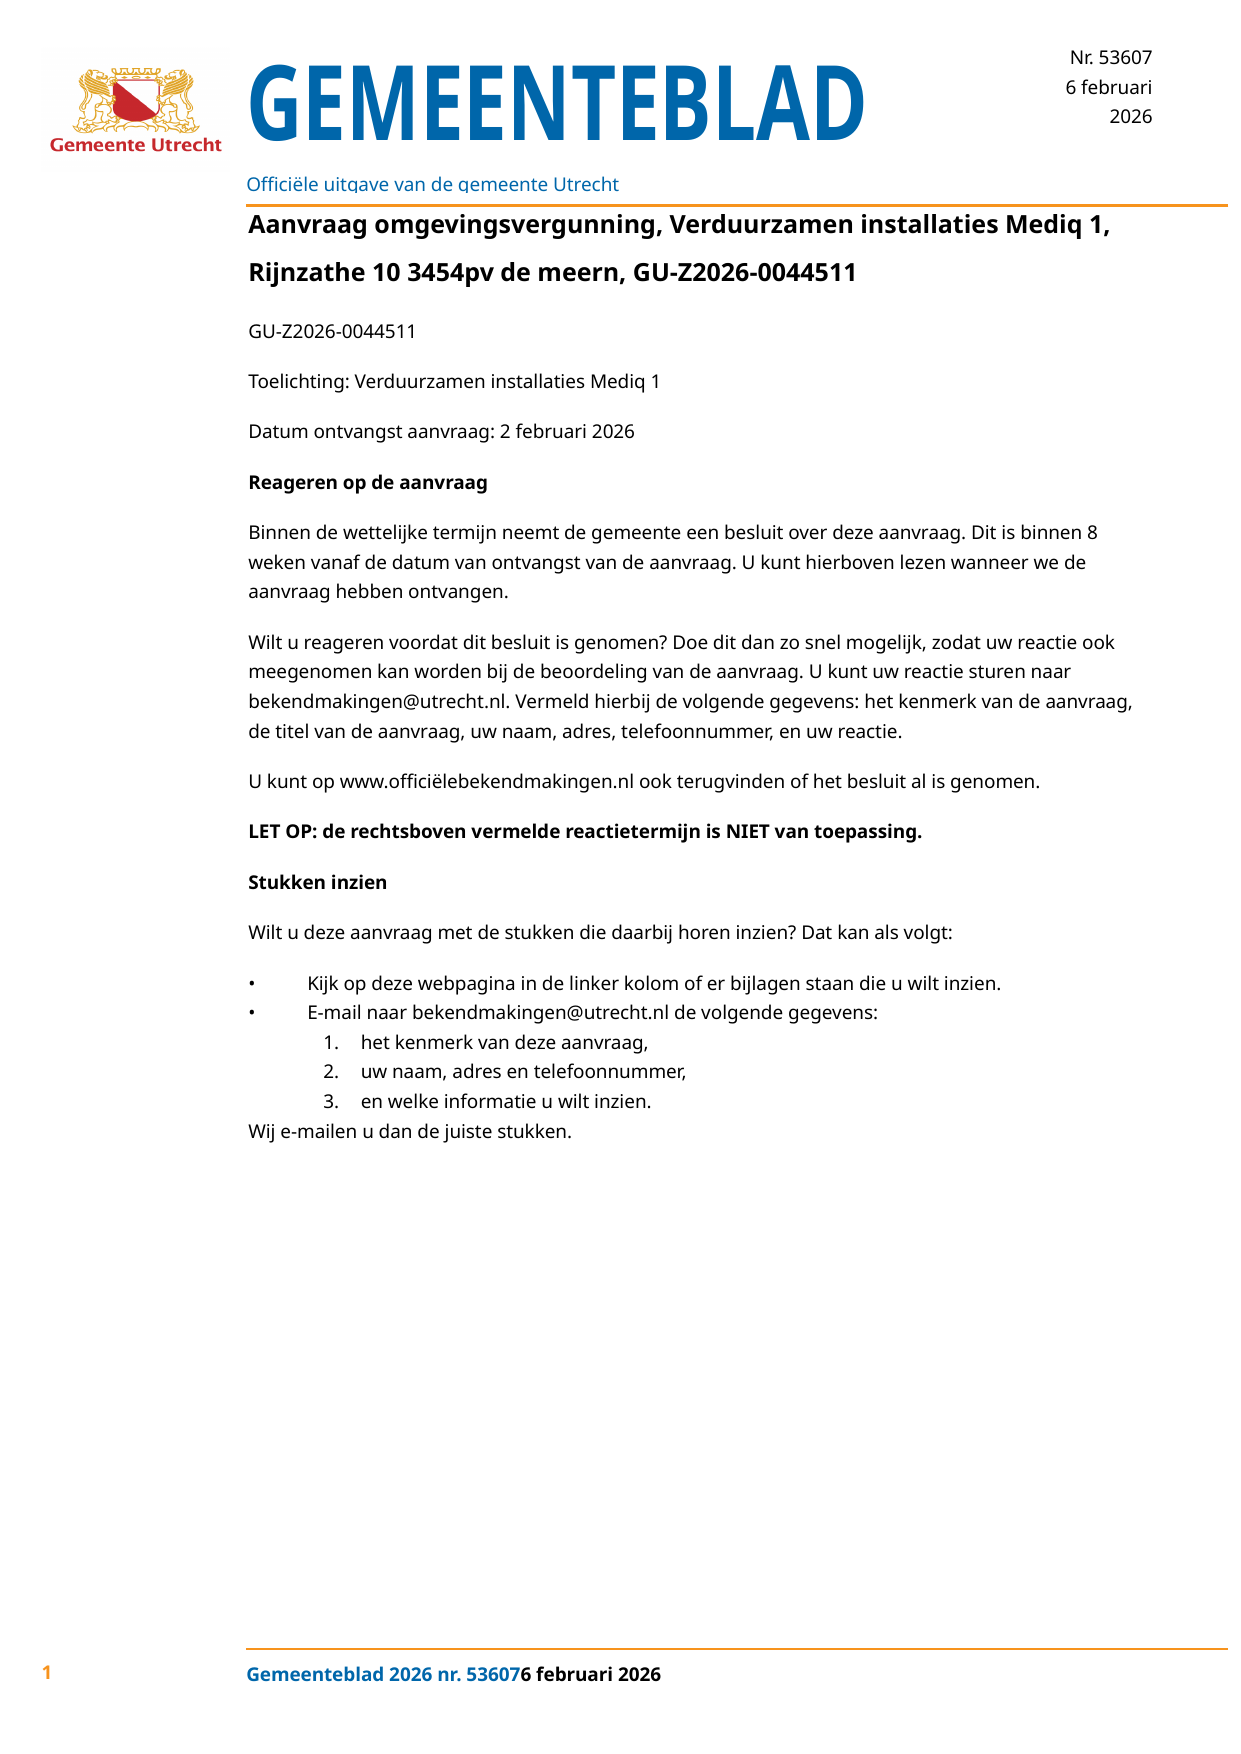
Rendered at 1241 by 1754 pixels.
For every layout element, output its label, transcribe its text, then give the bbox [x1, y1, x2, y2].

picture [41, 47, 231, 172]
text Wilt u reageren voordat dit besluit is genomen? Doe dit dan zo snel mogelijk, zodat uw reactie ook meegenomen kan worden bij de beoordeling van de aanvraag. U kunt uw reactie sturen naar bekendmakingen@utrecht.nl. Vermeld hierbij de volgende gegevens: het kenmerk van de aanvraag, de titel van de aanvraag, uw naam, adres, telefoonnummer, en uw reactie. [248, 629, 1152, 744]
text LET OP: de rechtsboven vermelde reactietermijn is NIET van toepassing. [248, 819, 1152, 844]
text GU-Z2026-0044511 [248, 318, 1152, 344]
text Binnen de wettelijke termijn neemt de gemeente een besluit over deze aanvraag. Dit is binnen 8 weken vanaf de datum van ontvangst van de aanvraag. U kunt hierboven lezen wanneer we de aanvraag hebben ontvangen. [248, 519, 1152, 604]
text Reageren op de aanvraag [248, 469, 1152, 495]
list het kenmerk van deze aanvraag, [323, 1029, 1152, 1055]
text Aanvraag omgevingsvergunning, Verduurzamen installaties Mediq 1, Rijnzathe 10 3454pv de meern, GU-Z2026-0044511 [248, 207, 1152, 288]
list Kijk op deze webpagina in de linker kolom of er bijlagen staan die u wilt inzien. [248, 970, 1152, 996]
list en welke informatie u wilt inzien. [323, 1088, 1152, 1114]
list E-mail naar bekendmakingen@utrecht.nl de volgende gegevens: [248, 999, 1152, 1025]
list uw naam, adres en telefoonnummer, [323, 1059, 1152, 1084]
text U kunt op www.officiëlebekendmakingen.nl ook terugvinden of het besluit al is genomen. [248, 768, 1152, 794]
text Datum ontvangst aanvraag: 2 februari 2026 [248, 419, 1152, 444]
text Wij e-mailen u dan de juiste stukken. [248, 1118, 1152, 1144]
text Wilt u deze aanvraag met de stukken die daarbij horen inzien? Dat kan als volgt: [248, 919, 1152, 945]
text Toelichting: Verduurzamen installaties Mediq 1 [248, 368, 1152, 394]
text Stukken inzien [248, 869, 1152, 895]
